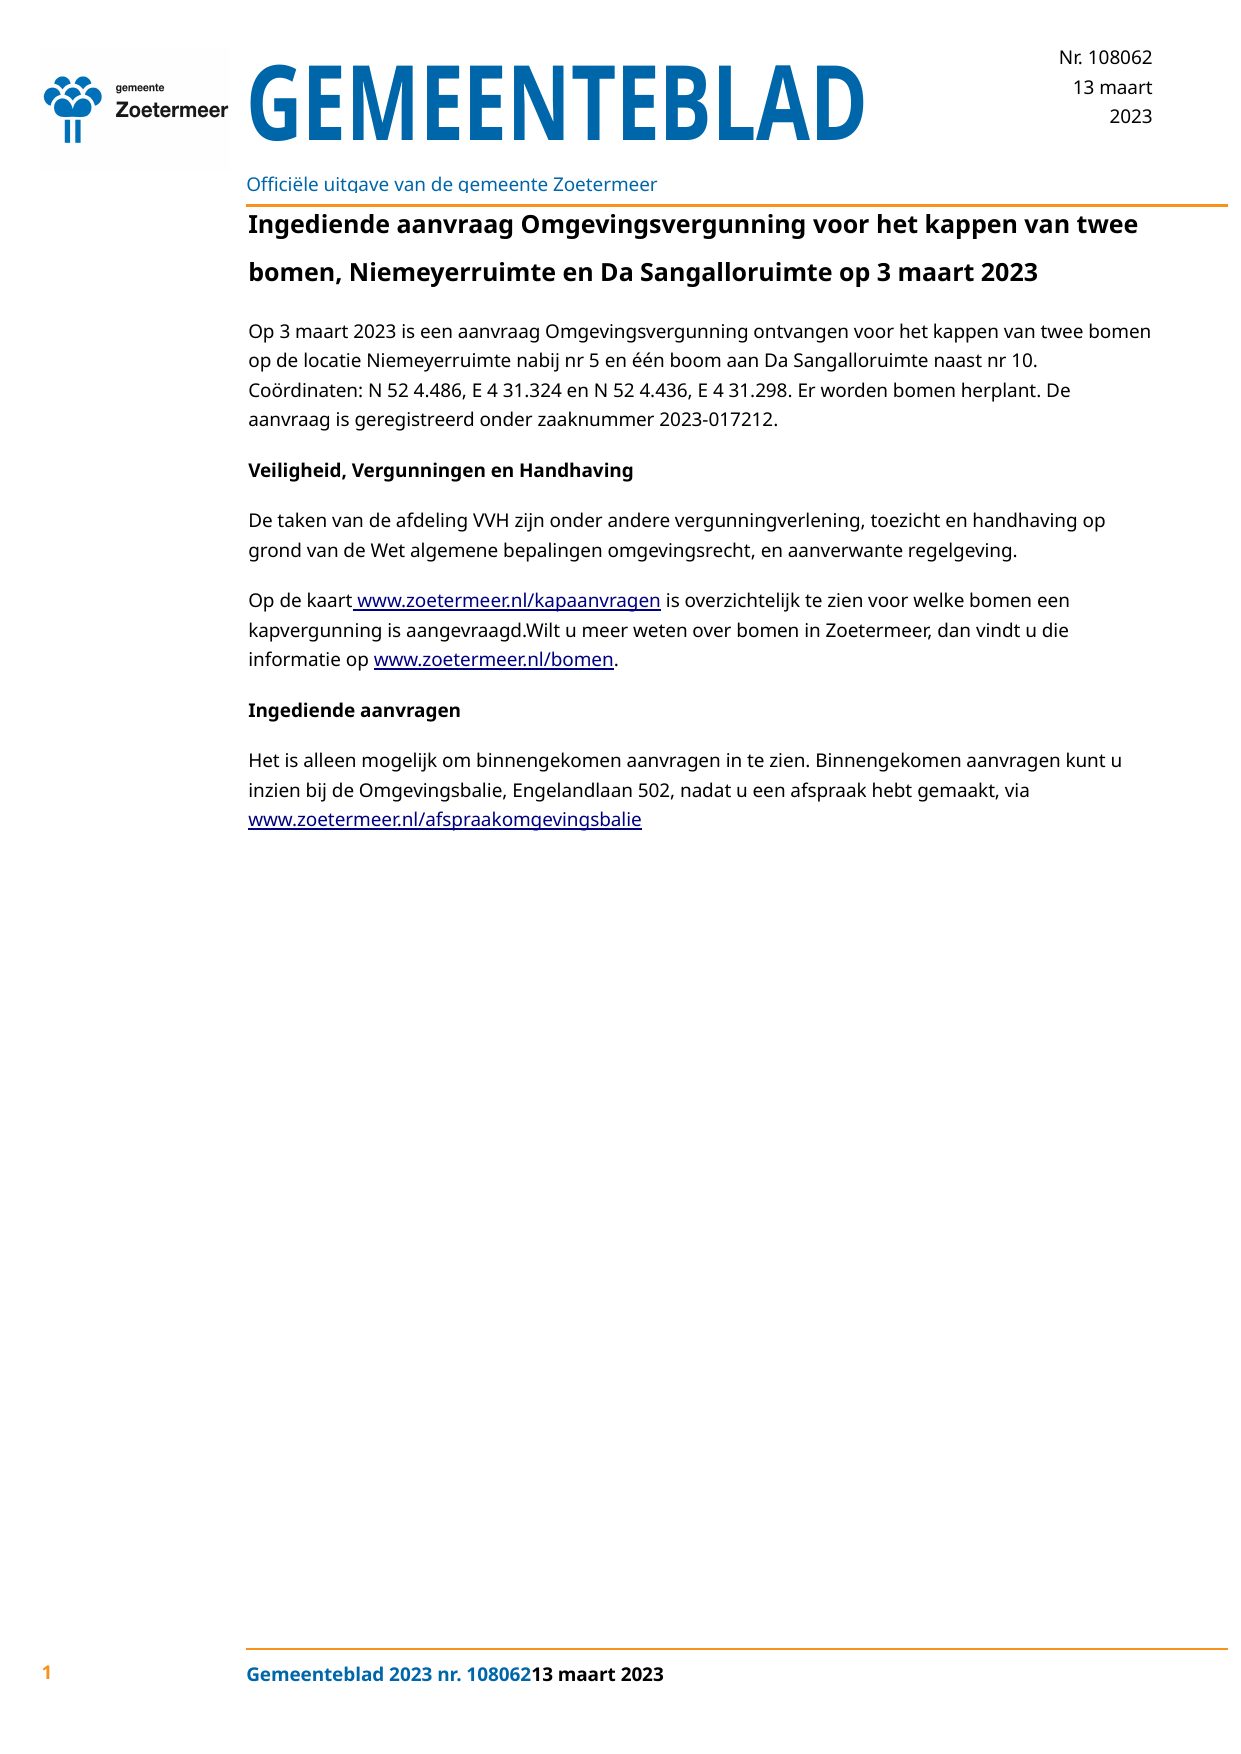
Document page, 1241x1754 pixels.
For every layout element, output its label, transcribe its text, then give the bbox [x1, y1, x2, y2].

text Veiligheid, Vergunningen en Handhaving [248, 457, 1152, 483]
text Het is alleen mogelijk om binnengekomen aanvragen in te zien. Binnengekomen aanvragen kunt u inzien bij de Omgevingsbalie, Engelandlaan 502, nadat u een afspraak hebt gemaakt, via www.zoetermeer.nl/afspraakomgevingsbalie [248, 747, 1152, 832]
text Ingediende aanvraag Omgevingsvergunning voor het kappen van twee bomen, Niemeyerruimte en Da Sangalloruimte op 3 maart 2023 [248, 207, 1152, 288]
picture [41, 47, 231, 172]
text De taken van de afdeling VVH zijn onder andere vergunningverlening, toezicht en handhaving op grond van de Wet algemene bepalingen omgevingsrecht, en aanverwante regelgeving. [248, 507, 1152, 563]
text Op de kaart www.zoetermeer.nl/kapaanvragen is overzichtelijk te zien voor welke bomen een kapvergunning is aangevraagd.Wilt u meer weten over bomen in Zoetermeer, dan vindt u die informatie op www.zoetermeer.nl/bomen. [248, 587, 1152, 672]
text Ingediende aanvragen [248, 697, 1152, 723]
text Op 3 maart 2023 is een aanvraag Omgevingsvergunning ontvangen voor het kappen van twee bomen op de locatie Niemeyerruimte nabij nr 5 en één boom aan Da Sangalloruimte naast nr 10. Coördinaten: N 52 4.486, E 4 31.324 en N 52 4.436, E 4 31.298. Er worden bomen herplant. De aanvraag is geregistreerd onder zaaknummer 2023-017212. [248, 318, 1152, 432]
